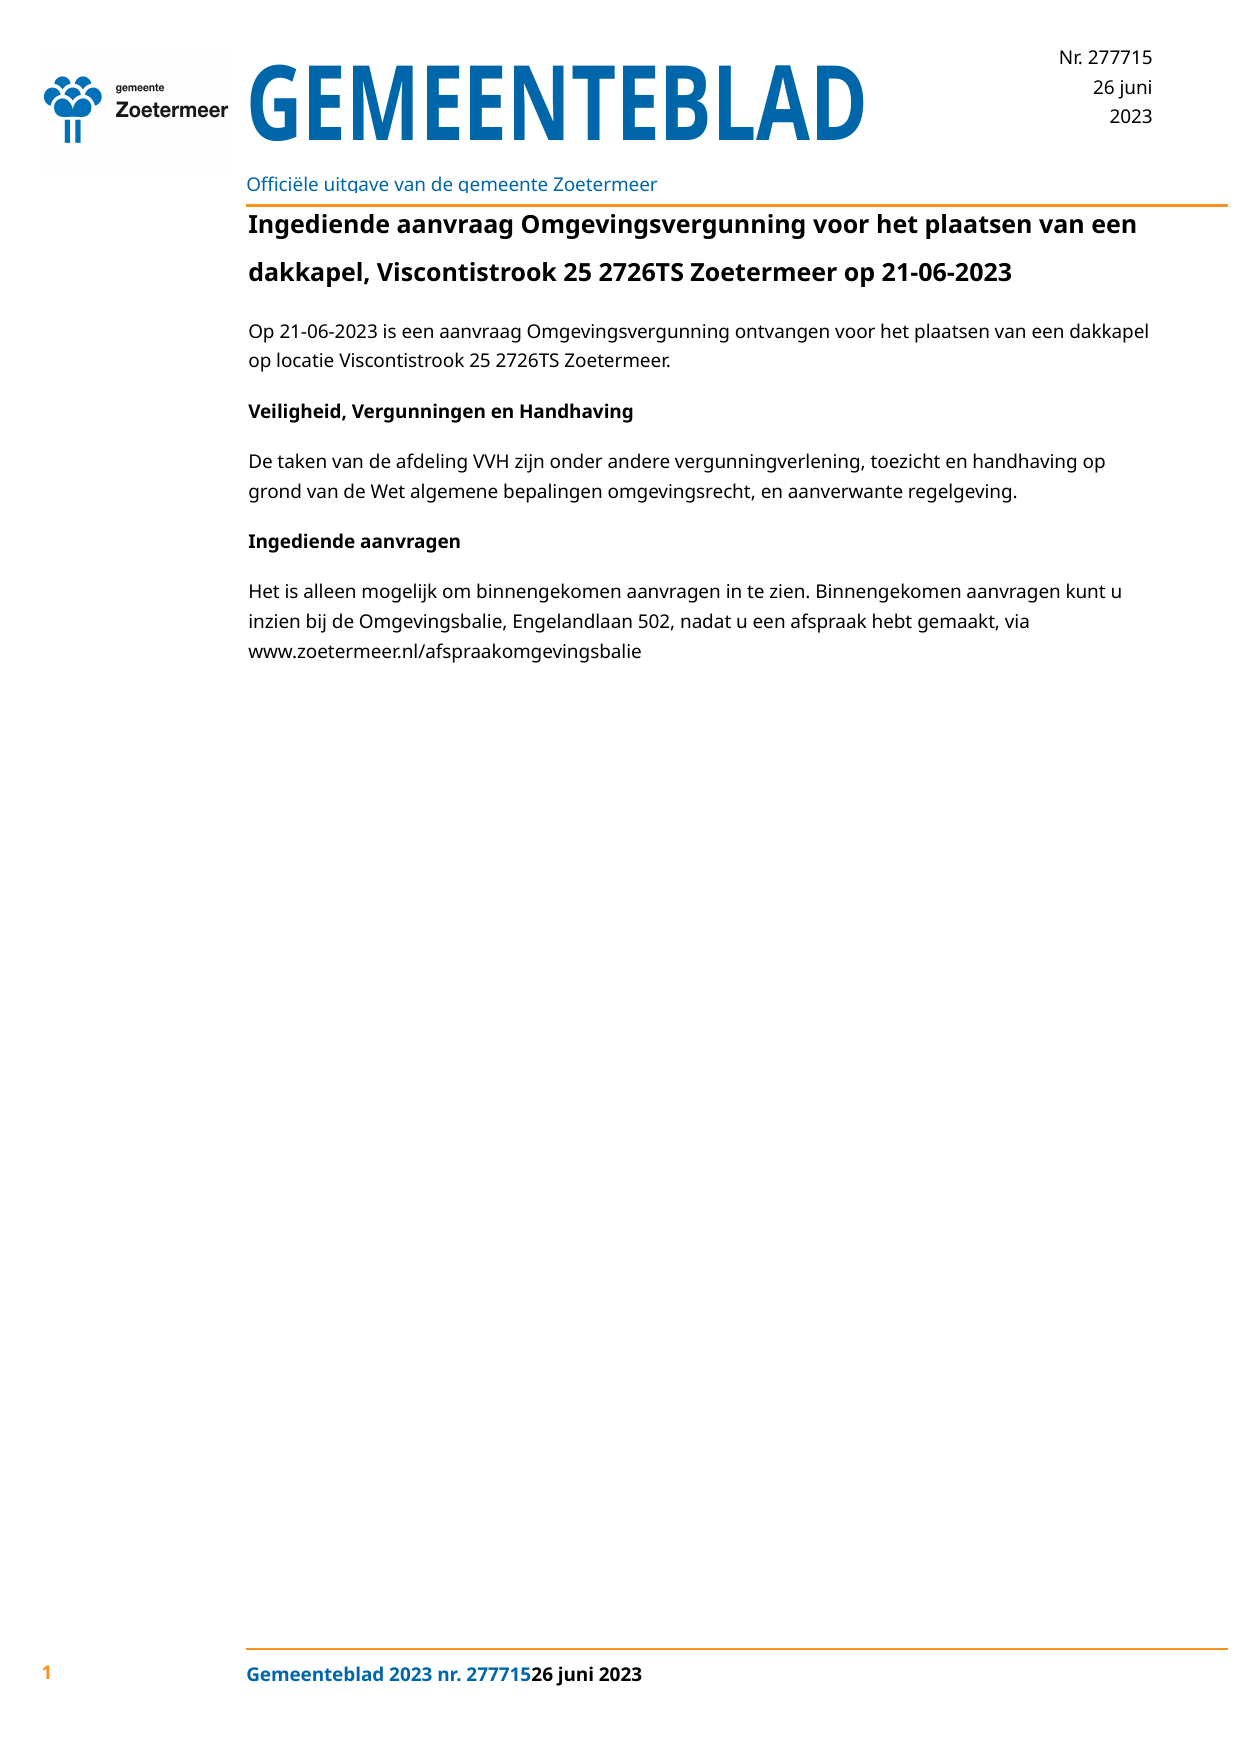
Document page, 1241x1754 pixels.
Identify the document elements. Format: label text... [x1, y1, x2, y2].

text Op 21-06-2023 is een aanvraag Omgevingsvergunning ontvangen voor het plaatsen van een dakkapel op locatie Viscontistrook 25 2726TS Zoetermeer. [248, 318, 1152, 373]
text Ingediende aanvraag Omgevingsvergunning voor het plaatsen van een dakkapel, Viscontistrook 25 2726TS Zoetermeer op 21-06-2023 [248, 207, 1152, 288]
text De taken van de afdeling VVH zijn onder andere vergunningverlening, toezicht en handhaving op grond van de Wet algemene bepalingen omgevingsrecht, en aanverwante regelgeving. [248, 448, 1152, 504]
picture [41, 47, 231, 172]
text Het is alleen mogelijk om binnengekomen aanvragen in te zien. Binnengekomen aanvragen kunt u inzien bij de Omgevingsbalie, Engelandlaan 502, nadat u een afspraak hebt gemaakt, via www.zoetermeer.nl/afspraakomgevingsbalie [248, 579, 1152, 664]
text Veiligheid, Vergunningen en Handhaving [248, 398, 1152, 424]
text Ingediende aanvragen [248, 528, 1152, 554]
